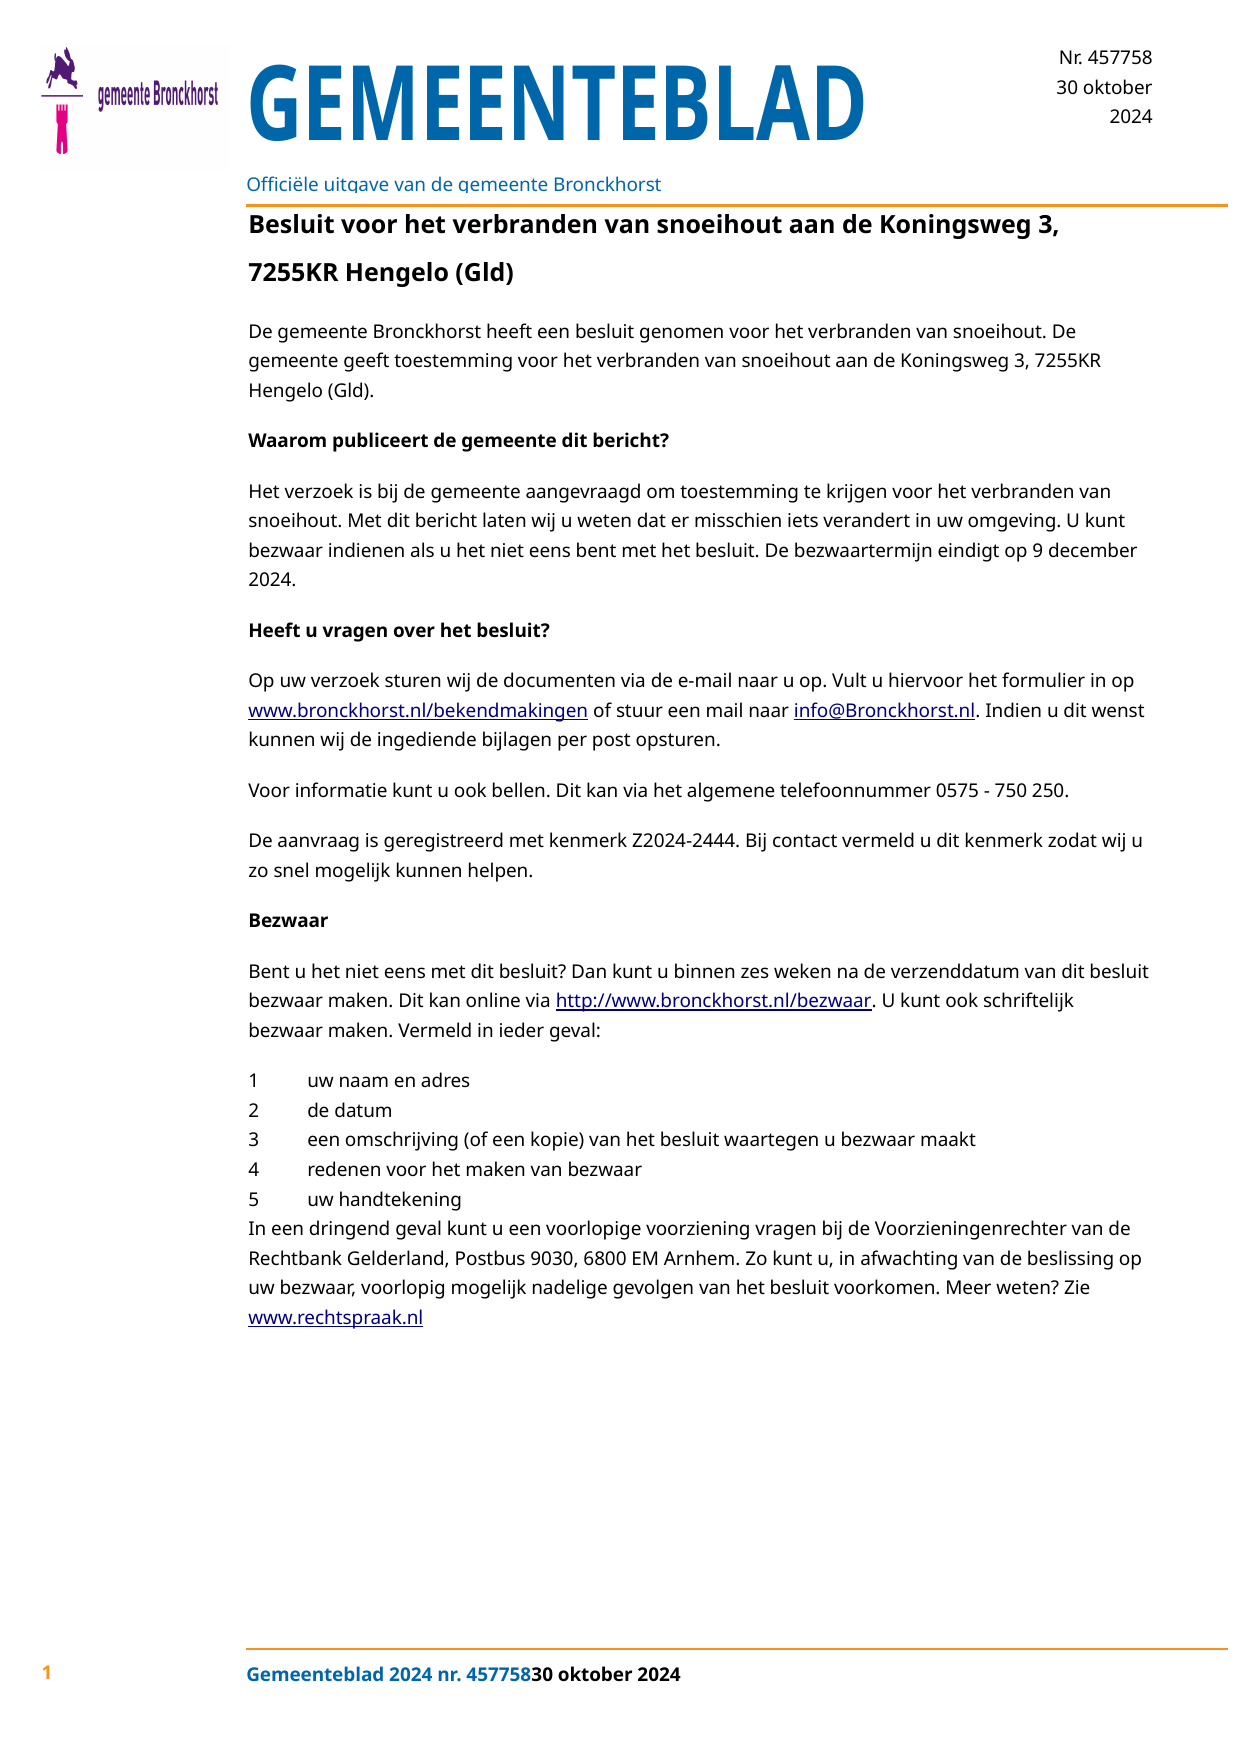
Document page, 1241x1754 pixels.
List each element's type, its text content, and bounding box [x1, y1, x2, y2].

list uw handtekening [248, 1186, 1152, 1212]
text Bent u het niet eens met dit besluit? Dan kunt u binnen zes weken na de verzenddatum van dit besluit bezwaar maken. Dit kan online via http://www.bronckhorst.nl/bezwaar. U kunt ook schriftelijk bezwaar maken. Vermeld in ieder geval: [248, 958, 1152, 1043]
text Waarom publiceert de gemeente dit bericht? [248, 427, 1152, 453]
text Voor informatie kunt u ook bellen. Dit kan via het algemene telefoonnummer 0575 - 750 250. [248, 777, 1152, 803]
text De aanvraag is geregistreerd met kenmerk Z2024-2444. Bij contact vermeld u dit kenmerk zodat wij u zo snel mogelijk kunnen helpen. [248, 827, 1152, 883]
list uw naam en adres [248, 1067, 1152, 1093]
list de datum [248, 1097, 1152, 1123]
list een omschrijving (of een kopie) van het besluit waartegen u bezwaar maakt [248, 1127, 1152, 1152]
text De gemeente Bronckhorst heeft een besluit genomen voor het verbranden van snoeihout. De gemeente geeft toestemming voor het verbranden van snoeihout aan de Koningsweg 3, 7255KR Hengelo (Gld). [248, 318, 1152, 403]
list redenen voor het maken van bezwaar [248, 1156, 1152, 1182]
text Heeft u vragen over het besluit? [248, 617, 1152, 643]
text Het verzoek is bij de gemeente aangevraagd om toestemming te krijgen voor het verbranden van snoeihout. Met dit bericht laten wij u weten dat er misschien iets verandert in uw omgeving. U kunt bezwaar indienen als u het niet eens bent met het besluit. De bezwaartermijn eindigt op 9 december 2024. [248, 478, 1152, 592]
text Op uw verzoek sturen wij de documenten via de e-mail naar u op. Vult u hiervoor het formulier in op www.bronckhorst.nl/bekendmakingen of stuur een mail naar info@Bronckhorst.nl. Indien u dit wenst kunnen wij de ingediende bijlagen per post opsturen. [248, 667, 1152, 752]
text Bezwaar [248, 907, 1152, 933]
picture [41, 47, 231, 172]
text In een dringend geval kunt u een voorlopige voorziening vragen bij de Voorzieningenrechter van de Rechtbank Gelderland, Postbus 9030, 6800 EM Arnhem. Zo kunt u, in afwachting van de beslissing op uw bezwaar, voorlopig mogelijk nadelige gevolgen van het besluit voorkomen. Meer weten? Zie www.rechtspraak.nl [248, 1215, 1152, 1330]
text Besluit voor het verbranden van snoeihout aan de Koningsweg 3, 7255KR Hengelo (Gld) [248, 207, 1152, 288]
